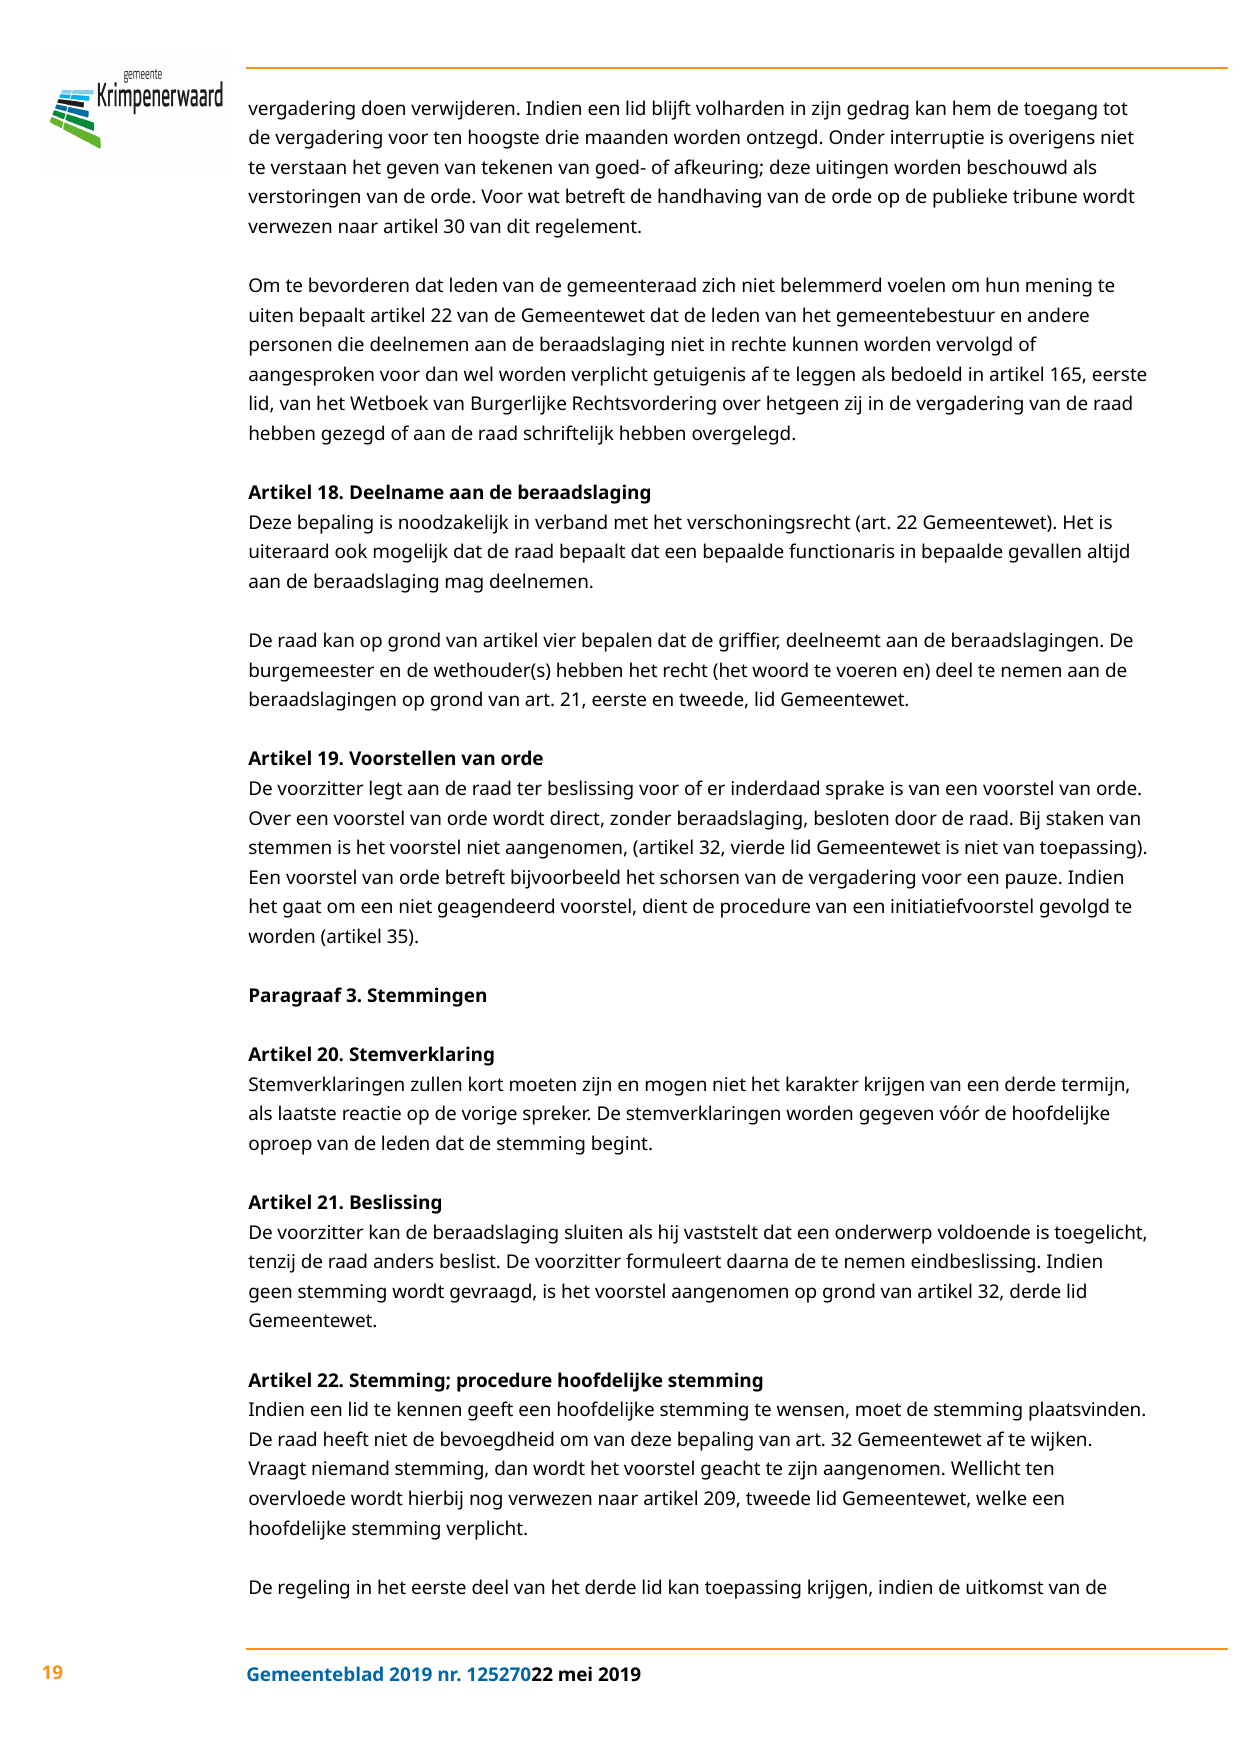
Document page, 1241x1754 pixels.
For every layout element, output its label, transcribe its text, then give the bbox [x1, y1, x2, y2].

text Indien een lid te kennen geeft een hoofdelijke stemming te wensen, moet de stemming plaatsvinden. De raad heeft niet de bevoegdheid om van deze bepaling van art. 32 Gemeentewet af te wijken. Vraagt niemand stemming, dan wordt het voorstel geacht te zijn aangenomen. Wellicht ten overvloede wordt hierbij nog verwezen naar artikel 209, tweede lid Gemeentewet, welke een hoofdelijke stemming verplicht. [248, 1396, 1152, 1541]
text Artikel 20. Stemverklaring [248, 1041, 1152, 1067]
text Artikel 21. Beslissing [248, 1189, 1152, 1215]
text Artikel 22. Stemming; procedure hoofdelijke stemming [248, 1367, 1152, 1393]
text Stemverklaringen zullen kort moeten zijn en mogen niet het karakter krijgen van een derde termijn, als laatste reactie op de vorige spreker. De stemverklaringen worden gegeven vóór de hoofdelijke oproep van de leden dat de stemming begint. [248, 1071, 1152, 1156]
text Deze bepaling is noodzakelijk in verband met het verschoningsrecht (art. 22 Gemeentewet). Het is uiteraard ook mogelijk dat de raad bepaalt dat een bepaalde functionaris in bepaalde gevallen altijd aan de beraadslaging mag deelnemen. [248, 509, 1152, 594]
text Artikel 19. Voorstellen van orde [248, 746, 1152, 771]
picture [41, 47, 231, 172]
text vergadering doen verwijderen. Indien een lid blijft volharden in zijn gedrag kan hem de toegang tot de vergadering voor ten hoogste drie maanden worden ontzegd. Onder interruptie is overigens niet te verstaan het geven van tekenen van goed- of afkeuring; deze uitingen worden beschouwd als verstoringen van de orde. Voor wat betreft de handhaving van de orde op de publieke tribune wordt verwezen naar artikel 30 van dit regelement. [248, 95, 1152, 239]
text Om te bevorderen dat leden van de gemeenteraad zich niet belemmerd voelen om hun mening te uiten bepaalt artikel 22 van de Gemeentewet dat de leden van het gemeentebestuur en andere personen die deelnemen aan de beraadslaging niet in rechte kunnen worden vervolgd of aangesproken voor dan wel worden verplicht getuigenis af te leggen als bedoeld in artikel 165, eerste lid, van het Wetboek van Burgerlijke Rechtsvordering over hetgeen zij in de vergadering van de raad hebben gezegd of aan de raad schriftelijk hebben overgelegd. [248, 272, 1152, 446]
text Paragraaf 3. Stemmingen [248, 982, 1152, 1008]
text De regeling in het eerste deel van het derde lid kan toepassing krijgen, indien de uitkomst van de [248, 1574, 1152, 1600]
text De voorzitter legt aan de raad ter beslissing voor of er inderdaad sprake is van een voorstel van orde. Over een voorstel van orde wordt direct, zonder beraadslaging, besloten door de raad. Bij staken van stemmen is het voorstel niet aangenomen, (artikel 32, vierde lid Gemeentewet is niet van toepassing). Een voorstel van orde betreft bijvoorbeeld het schorsen van de vergadering voor een pauze. Indien het gaat om een niet geagendeerd voorstel, dient de procedure van een initiatiefvoorstel gevolgd te worden (artikel 35). [248, 775, 1152, 949]
text Artikel 18. Deelname aan de beraadslaging [248, 479, 1152, 505]
text De voorzitter kan de beraadslaging sluiten als hij vaststelt dat een onderwerp voldoende is toegelicht, tenzij de raad anders beslist. De voorzitter formuleert daarna de te nemen eindbeslissing. Indien geen stemming wordt gevraagd, is het voorstel aangenomen op grond van artikel 32, derde lid Gemeentewet. [248, 1219, 1152, 1333]
text De raad kan op grond van artikel vier bepalen dat de griffier, deelneemt aan de beraadslagingen. De burgemeester en de wethouder(s) hebben het recht (het woord te voeren en) deel te nemen aan de beraadslagingen op grond van art. 21, eerste en tweede, lid Gemeentewet. [248, 627, 1152, 712]
